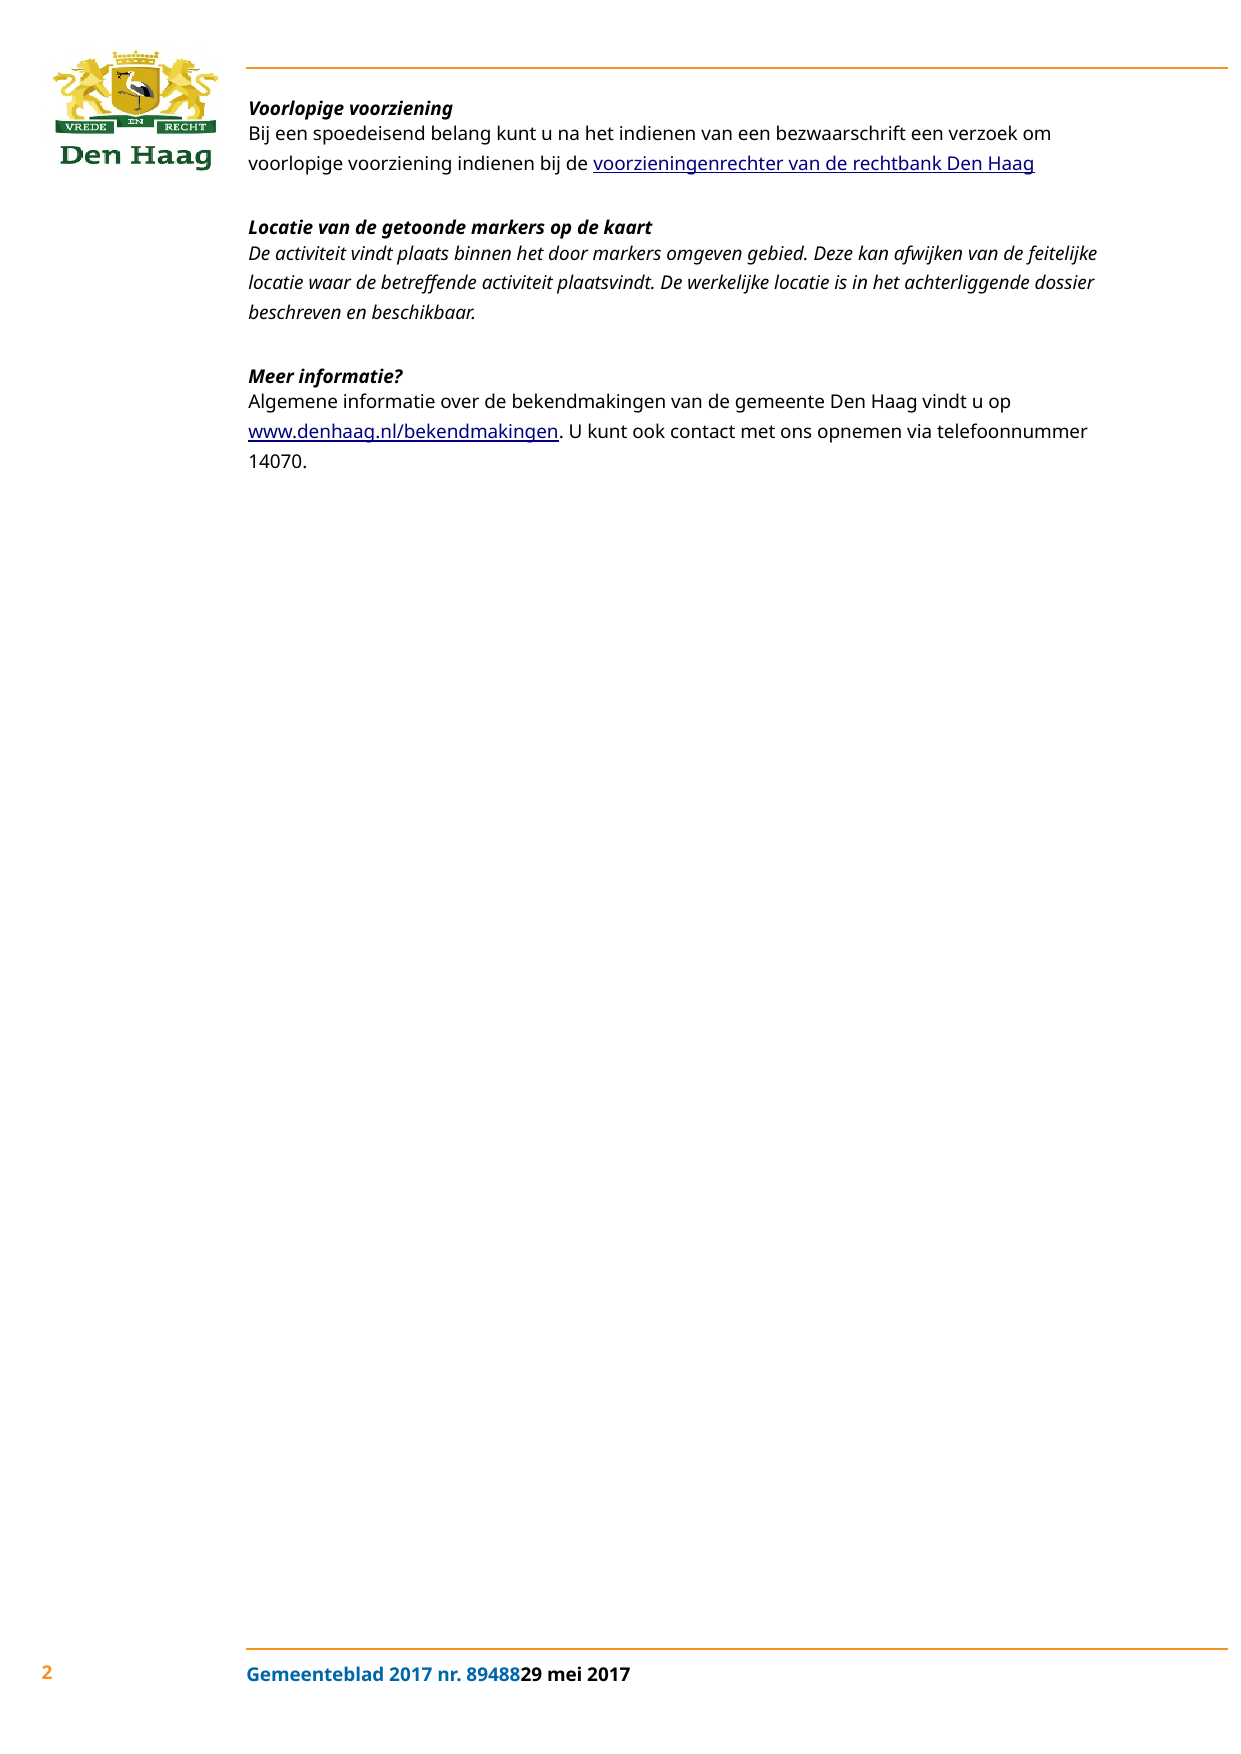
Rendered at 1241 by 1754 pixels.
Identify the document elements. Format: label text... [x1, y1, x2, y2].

text Meer informatie? [248, 363, 1152, 389]
text Bij een spoedeisend belang kunt u na het indienen van een bezwaarschrift een verzoek om voorlopige voorziening indienen bij de voorzieningenrechter van de rechtbank Den Haag [248, 121, 1152, 176]
text Algemene informatie over de bekendmakingen van de gemeente Den Haag vindt u op www.denhaag.nl/bekendmakingen. U kunt ook contact met ons opnemen via telefoonnummer 14070. [248, 389, 1152, 473]
text De activiteit vindt plaats binnen het door markers omgeven gebied. Deze kan afwijken van de feitelijke locatie waar de betreffende activiteit plaatsvindt. De werkelijke locatie is in het achterliggende dossier beschreven en beschikbaar. [248, 240, 1152, 325]
text Voorlopige voorziening [248, 95, 1152, 121]
picture [41, 47, 231, 172]
text Locatie van de getoonde markers op de kaart [248, 214, 1152, 240]
